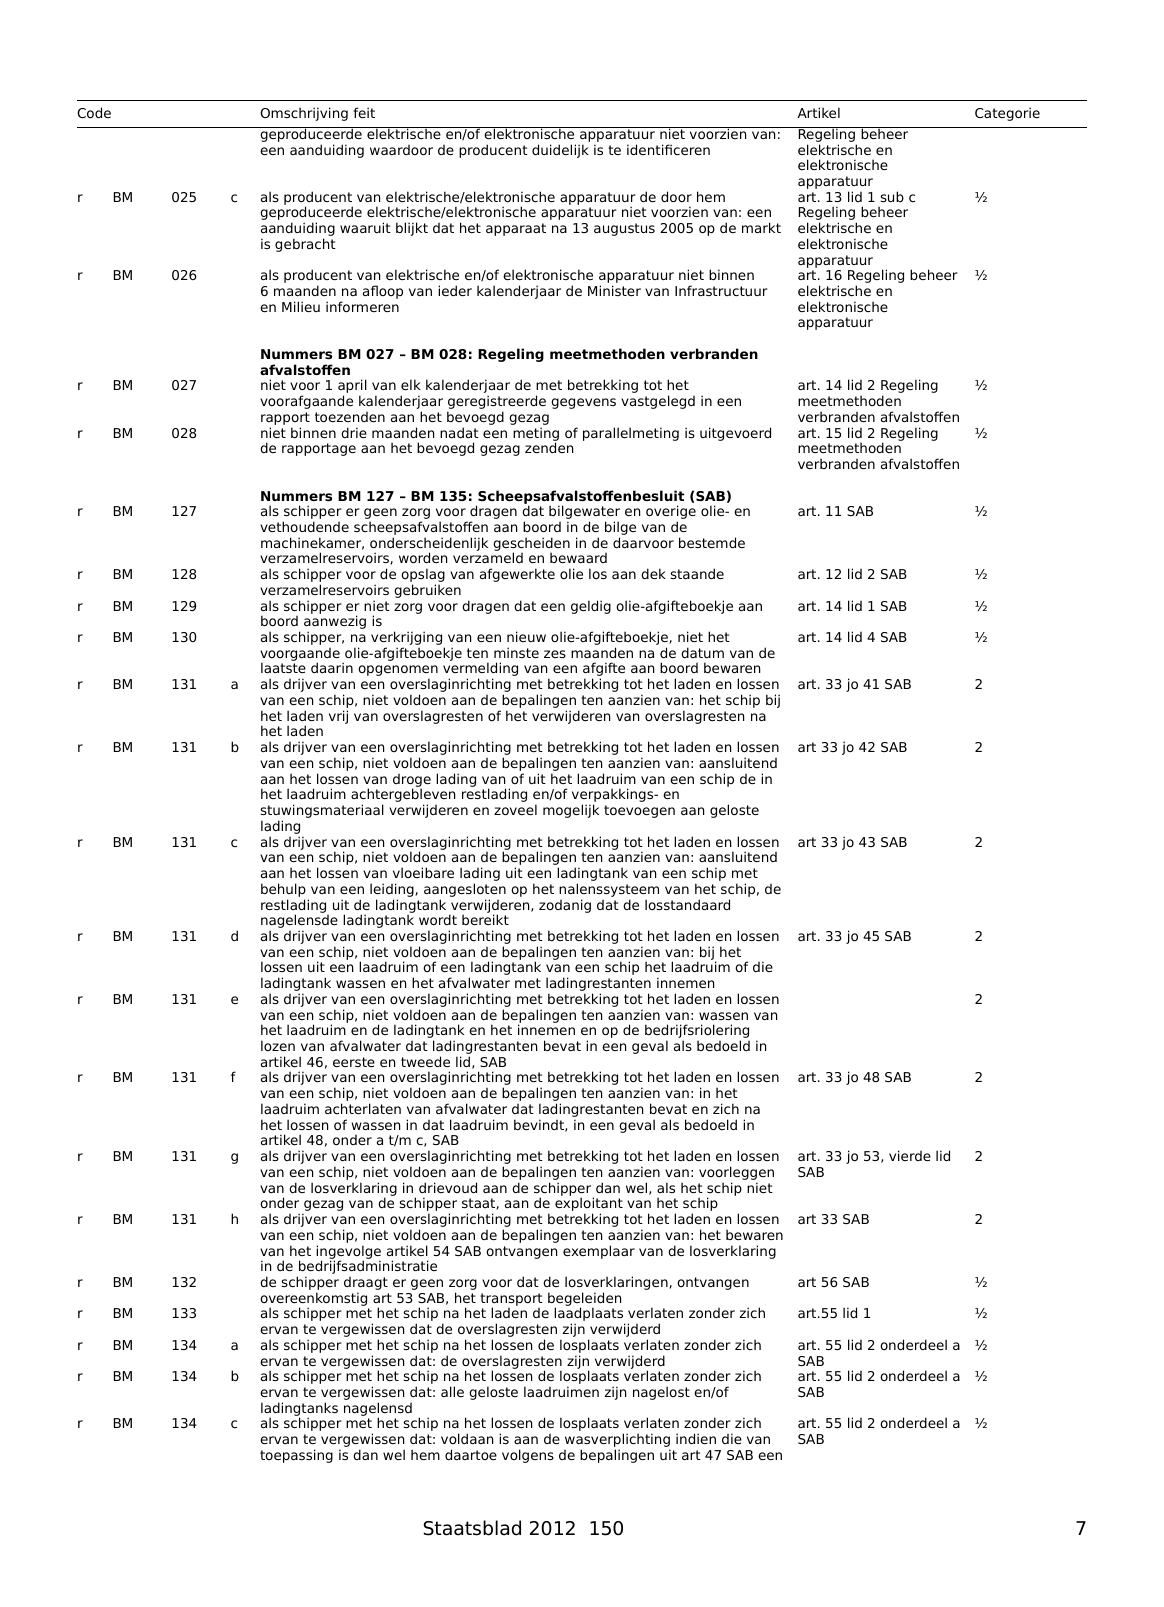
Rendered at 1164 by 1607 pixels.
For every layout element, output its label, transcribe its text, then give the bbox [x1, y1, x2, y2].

table_cell g [224, 1149, 254, 1212]
table_header Omschrijving feit [254, 101, 791, 127]
table_cell 2 [969, 1212, 1087, 1275]
table_cell f [224, 1070, 254, 1149]
table_cell art. 11 SAB [791, 504, 968, 567]
table_cell BM [106, 599, 165, 630]
table_cell 132 [165, 1275, 224, 1306]
table_cell BM [106, 630, 165, 677]
table_cell ½ [969, 1275, 1087, 1306]
table_cell BM [106, 1070, 165, 1149]
table_cell r [77, 740, 106, 834]
table_cell 131 [165, 1212, 224, 1275]
table_cell [224, 378, 254, 425]
table_cell als producent van elektrische/elektronische apparatuur de door hem geproduceerde elektrische/elektronische apparatuur niet voorzien van: een aanduiding waaruit blijkt dat het apparaat na 13 augustus 2005 op de markt is gebracht [254, 190, 791, 268]
table_cell ½ [969, 1306, 1087, 1338]
table_cell r [77, 190, 106, 268]
table_cell [791, 331, 968, 347]
table_cell BM [106, 677, 165, 740]
table_cell 025 [165, 190, 224, 268]
table_cell [224, 425, 254, 473]
table_cell als drijver van een overslaginrichting met betrekking tot het laden en lossen van een schip, niet voldoen aan de bepalingen ten aanzien van: aansluitend aan het lossen van vloeibare lading uit een ladingtank van een schip met behulp van een leiding, aangesloten op het nalenssysteem van het schip, de restlading uit de ladingtank verwijderen, zodanig dat de losstandaard nagelensde ladingtank wordt bereikt [254, 834, 791, 929]
table_cell r [77, 268, 106, 331]
table_cell ½ [969, 1416, 1087, 1463]
table_cell art. 13 lid 1 sub c Regeling beheer elektrische en elektronische apparatuur [791, 190, 968, 268]
table_cell [969, 347, 1087, 378]
table_cell [224, 630, 254, 677]
table_cell [165, 347, 224, 378]
table_cell [224, 128, 254, 189]
table_cell art. 33 jo 45 SAB [791, 929, 968, 992]
table_cell r [77, 834, 106, 929]
table_cell als producent van elektrische en/of elektronische apparatuur niet binnen 6 maanden na afloop van ieder kalenderjaar de Minister van Infrastructuur en Milieu informeren [254, 268, 791, 331]
table_cell 131 [165, 1070, 224, 1149]
table_cell [969, 128, 1087, 189]
table_cell art. 14 lid 2 Regeling meetmethoden verbranden afvalstoffen [791, 378, 968, 425]
table_cell ½ [969, 425, 1087, 473]
table_cell 2 [969, 677, 1087, 740]
table_cell c [224, 834, 254, 929]
table_cell c [224, 190, 254, 268]
table_cell [224, 567, 254, 598]
table_cell 134 [165, 1416, 224, 1463]
table_cell als drijver van een overslaginrichting met betrekking tot het laden en lossen van een schip, niet voldoen aan de bepalingen ten aanzien van: voorleggen van de losverklaring in drievoud aan de schipper dan wel, als het schip niet onder gezag van de schipper staat, aan de exploitant van het schip [254, 1149, 791, 1212]
table_cell r [77, 599, 106, 630]
table_cell als drijver van een overslaginrichting met betrekking tot het laden en lossen van een schip, niet voldoen aan de bepalingen ten aanzien van: in het laadruim achterlaten van afvalwater dat ladingrestanten bevat en zich na het lossen of wassen in dat laadruim bevindt, in een geval als bedoeld in artikel 48, onder a t/m c, SAB [254, 1070, 791, 1149]
table_cell [224, 331, 254, 347]
table_cell [224, 347, 254, 378]
table_cell geproduceerde elektrische en/of elektronische apparatuur niet voorzien van: een aanduiding waardoor de producent duidelijk is te identificeren [254, 128, 791, 189]
table_cell ½ [969, 1338, 1087, 1369]
table_cell als schipper, na verkrijging van een nieuw olie-afgifteboekje, niet het voorgaande olie-afgifteboekje ten minste zes maanden na de datum van de laatste daarin opgenomen vermelding van een afgifte aan boord bewaren [254, 630, 791, 677]
table_cell 026 [165, 268, 224, 331]
table_cell ½ [969, 630, 1087, 677]
table_cell [224, 473, 254, 488]
table_cell Regeling beheer elektrische en elektronische apparatuur [791, 128, 968, 189]
table_cell [106, 128, 165, 189]
table_cell [77, 331, 106, 347]
table_cell BM [106, 190, 165, 268]
table_cell 027 [165, 378, 224, 425]
table_cell art 33 jo 42 SAB [791, 740, 968, 834]
table_cell r [77, 504, 106, 567]
table_cell 133 [165, 1306, 224, 1338]
table_cell [969, 473, 1087, 488]
table_cell ½ [969, 504, 1087, 567]
table_cell art.55 lid 1 [791, 1306, 968, 1338]
table_cell [106, 488, 165, 504]
table_cell [254, 331, 791, 347]
table_cell als schipper met het schip na het lossen de losplaats verlaten zonder zich ervan te vergewissen dat: alle geloste laadruimen zijn nagelost en/of ladingtanks nagelensd [254, 1369, 791, 1416]
table_cell r [77, 425, 106, 473]
table_cell art 56 SAB [791, 1275, 968, 1306]
table_cell r [77, 677, 106, 740]
table_cell r [77, 992, 106, 1070]
table_cell art 33 SAB [791, 1212, 968, 1275]
table_cell 127 [165, 504, 224, 567]
table_cell ½ [969, 1369, 1087, 1416]
table_cell art. 16 Regeling beheer elektrische en elektronische apparatuur [791, 268, 968, 331]
table_cell als drijver van een overslaginrichting met betrekking tot het laden en lossen van een schip, niet voldoen aan de bepalingen ten aanzien van: het schip bij het laden vrij van overslagresten of het verwijderen van overslagresten na het laden [254, 677, 791, 740]
table_cell niet binnen drie maanden nadat een meting of parallelmeting is uitgevoerd de rapportage aan het bevoegd gezag zenden [254, 425, 791, 473]
table_cell r [77, 630, 106, 677]
table_cell als drijver van een overslaginrichting met betrekking tot het laden en lossen van een schip, niet voldoen aan de bepalingen ten aanzien van: bij het lossen uit een laadruim of een ladingtank van een schip het laadruim of die ladingtank wassen en het afvalwater met ladingrestanten innemen [254, 929, 791, 992]
table_cell r [77, 1149, 106, 1212]
table_cell [969, 331, 1087, 347]
table_cell Nummers BM 127 – BM 135: Scheepsafvalstoffenbesluit (SAB) [254, 488, 791, 504]
table_header Categorie [969, 101, 1087, 127]
table_cell BM [106, 504, 165, 567]
table_cell niet voor 1 april van elk kalenderjaar de met betrekking tot het voorafgaande kalenderjaar geregistreerde gegevens vastgelegd in een rapport toezenden aan het bevoegd gezag [254, 378, 791, 425]
table_cell als drijver van een overslaginrichting met betrekking tot het laden en lossen van een schip, niet voldoen aan de bepalingen ten aanzien van: aansluitend aan het lossen van droge lading van of uit het laadruim van een schip de in het laadruim achtergebleven restlading en/of verpakkings- en stuwingsmateriaal verwijderen en zoveel mogelijk toevoegen aan geloste lading [254, 740, 791, 834]
table_cell art. 14 lid 1 SAB [791, 599, 968, 630]
table_cell [165, 331, 224, 347]
table_cell 131 [165, 677, 224, 740]
table_cell [791, 473, 968, 488]
table_cell als schipper met het schip na het lossen de losplaats verlaten zonder zich ervan te vergewissen dat: de overslagresten zijn verwijderd [254, 1338, 791, 1369]
table_cell BM [106, 740, 165, 834]
table_cell [224, 268, 254, 331]
table_cell 2 [969, 992, 1087, 1070]
table_cell art. 15 lid 2 Regeling meetmethoden verbranden afvalstoffen [791, 425, 968, 473]
table_cell [106, 331, 165, 347]
table_cell [77, 128, 106, 189]
table_cell art. 14 lid 4 SAB [791, 630, 968, 677]
table_cell de schipper draagt er geen zorg voor dat de losverklaringen, ontvangen overeenkomstig art 53 SAB, het transport begeleiden [254, 1275, 791, 1306]
table_cell [77, 473, 106, 488]
table_cell [224, 488, 254, 504]
table_cell [791, 992, 968, 1070]
table_cell [165, 128, 224, 189]
table_cell 130 [165, 630, 224, 677]
table_cell BM [106, 1149, 165, 1212]
table_cell art. 33 jo 41 SAB [791, 677, 968, 740]
table_cell r [77, 1416, 106, 1463]
table_cell ½ [969, 599, 1087, 630]
table_cell [969, 488, 1087, 504]
table_cell [77, 488, 106, 504]
table_cell e [224, 992, 254, 1070]
table_cell r [77, 378, 106, 425]
table_cell a [224, 1338, 254, 1369]
table_cell [165, 473, 224, 488]
table_cell c [224, 1416, 254, 1463]
table_cell als schipper met het schip na het laden de laadplaats verlaten zonder zich ervan te vergewissen dat de overslagresten zijn verwijderd [254, 1306, 791, 1338]
table_cell BM [106, 1338, 165, 1369]
table_cell 131 [165, 929, 224, 992]
table_cell [791, 347, 968, 378]
table_cell h [224, 1212, 254, 1275]
table_cell art. 33 jo 48 SAB [791, 1070, 968, 1149]
table_cell 2 [969, 834, 1087, 929]
table_cell art. 12 lid 2 SAB [791, 567, 968, 598]
table_cell a [224, 677, 254, 740]
table_cell art. 33 jo 53, vierde lid SAB [791, 1149, 968, 1212]
table_cell 134 [165, 1369, 224, 1416]
table_cell als drijver van een overslaginrichting met betrekking tot het laden en lossen van een schip, niet voldoen aan de bepalingen ten aanzien van: wassen van het laadruim en de ladingtank en het innemen en op de bedrijfsriolering lozen van afvalwater dat ladingrestanten bevat in een geval als bedoeld in artikel 46, eerste en tweede lid, SAB [254, 992, 791, 1070]
table_cell BM [106, 268, 165, 331]
table_cell [106, 473, 165, 488]
table_cell r [77, 1338, 106, 1369]
table_cell [77, 347, 106, 378]
table_cell BM [106, 1369, 165, 1416]
table_cell b [224, 1369, 254, 1416]
table_cell r [77, 1212, 106, 1275]
table_cell b [224, 740, 254, 834]
table_cell BM [106, 567, 165, 598]
table_cell ½ [969, 378, 1087, 425]
table_cell als drijver van een overslaginrichting met betrekking tot het laden en lossen van een schip, niet voldoen aan de bepalingen ten aanzien van: het bewaren van het ingevolge artikel 54 SAB ontvangen exemplaar van de losverklaring in de bedrijfsadministratie [254, 1212, 791, 1275]
table_cell 028 [165, 425, 224, 473]
table_cell BM [106, 1212, 165, 1275]
table_cell 2 [969, 740, 1087, 834]
table_cell BM [106, 1416, 165, 1463]
table_cell r [77, 1070, 106, 1149]
table_cell [106, 347, 165, 378]
table_cell [224, 1275, 254, 1306]
table_cell d [224, 929, 254, 992]
table_cell BM [106, 1306, 165, 1338]
table_header Code [77, 101, 254, 127]
table_cell als schipper er niet zorg voor dragen dat een geldig olie-afgifteboekje aan boord aanwezig is [254, 599, 791, 630]
table_cell 131 [165, 992, 224, 1070]
table_cell 128 [165, 567, 224, 598]
table_cell BM [106, 992, 165, 1070]
table_cell r [77, 567, 106, 598]
table_header Artikel [791, 101, 968, 127]
table_cell BM [106, 425, 165, 473]
table_cell ½ [969, 190, 1087, 268]
table_cell r [77, 1369, 106, 1416]
table_cell ½ [969, 268, 1087, 331]
table_cell r [77, 929, 106, 992]
table_cell BM [106, 834, 165, 929]
table_cell als schipper met het schip na het lossen de losplaats verlaten zonder zich ervan te vergewissen dat: voldaan is aan de wasverplichting indien die van toepassing is dan wel hem daartoe volgens de bepalingen uit art 47 SAB een [254, 1416, 791, 1463]
table_cell BM [106, 929, 165, 992]
table_cell art. 55 lid 2 onderdeel a SAB [791, 1416, 968, 1463]
table_cell art. 55 lid 2 onderdeel a SAB [791, 1338, 968, 1369]
table_cell 129 [165, 599, 224, 630]
table_cell als schipper er geen zorg voor dragen dat bilgewater en overige olie- en vethoudende scheepsafvalstoffen aan boord in de bilge van de machinekamer, onderscheidenlijk gescheiden in de daarvoor bestemde verzamelreservoirs, worden verzameld en bewaard [254, 504, 791, 567]
table_cell [224, 504, 254, 567]
table_cell 131 [165, 740, 224, 834]
table_cell 2 [969, 929, 1087, 992]
table_cell BM [106, 378, 165, 425]
table_cell als schipper voor de opslag van afgewerkte olie los aan dek staande verzamelreservoirs gebruiken [254, 567, 791, 598]
table_cell [254, 473, 791, 488]
table_cell Nummers BM 027 – BM 028: Regeling meetmethoden verbranden afvalstoffen [254, 347, 791, 378]
table_cell art 33 jo 43 SAB [791, 834, 968, 929]
table_cell art. 55 lid 2 onderdeel a SAB [791, 1369, 968, 1416]
table_cell ½ [969, 567, 1087, 598]
table_cell BM [106, 1275, 165, 1306]
table_cell r [77, 1306, 106, 1338]
table_cell [165, 488, 224, 504]
table_cell 134 [165, 1338, 224, 1369]
table_cell r [77, 1275, 106, 1306]
table_cell 131 [165, 1149, 224, 1212]
table_cell [224, 599, 254, 630]
table_cell 2 [969, 1070, 1087, 1149]
table_cell [791, 488, 968, 504]
table_cell [224, 1306, 254, 1338]
table_cell 131 [165, 834, 224, 929]
table_cell 2 [969, 1149, 1087, 1212]
